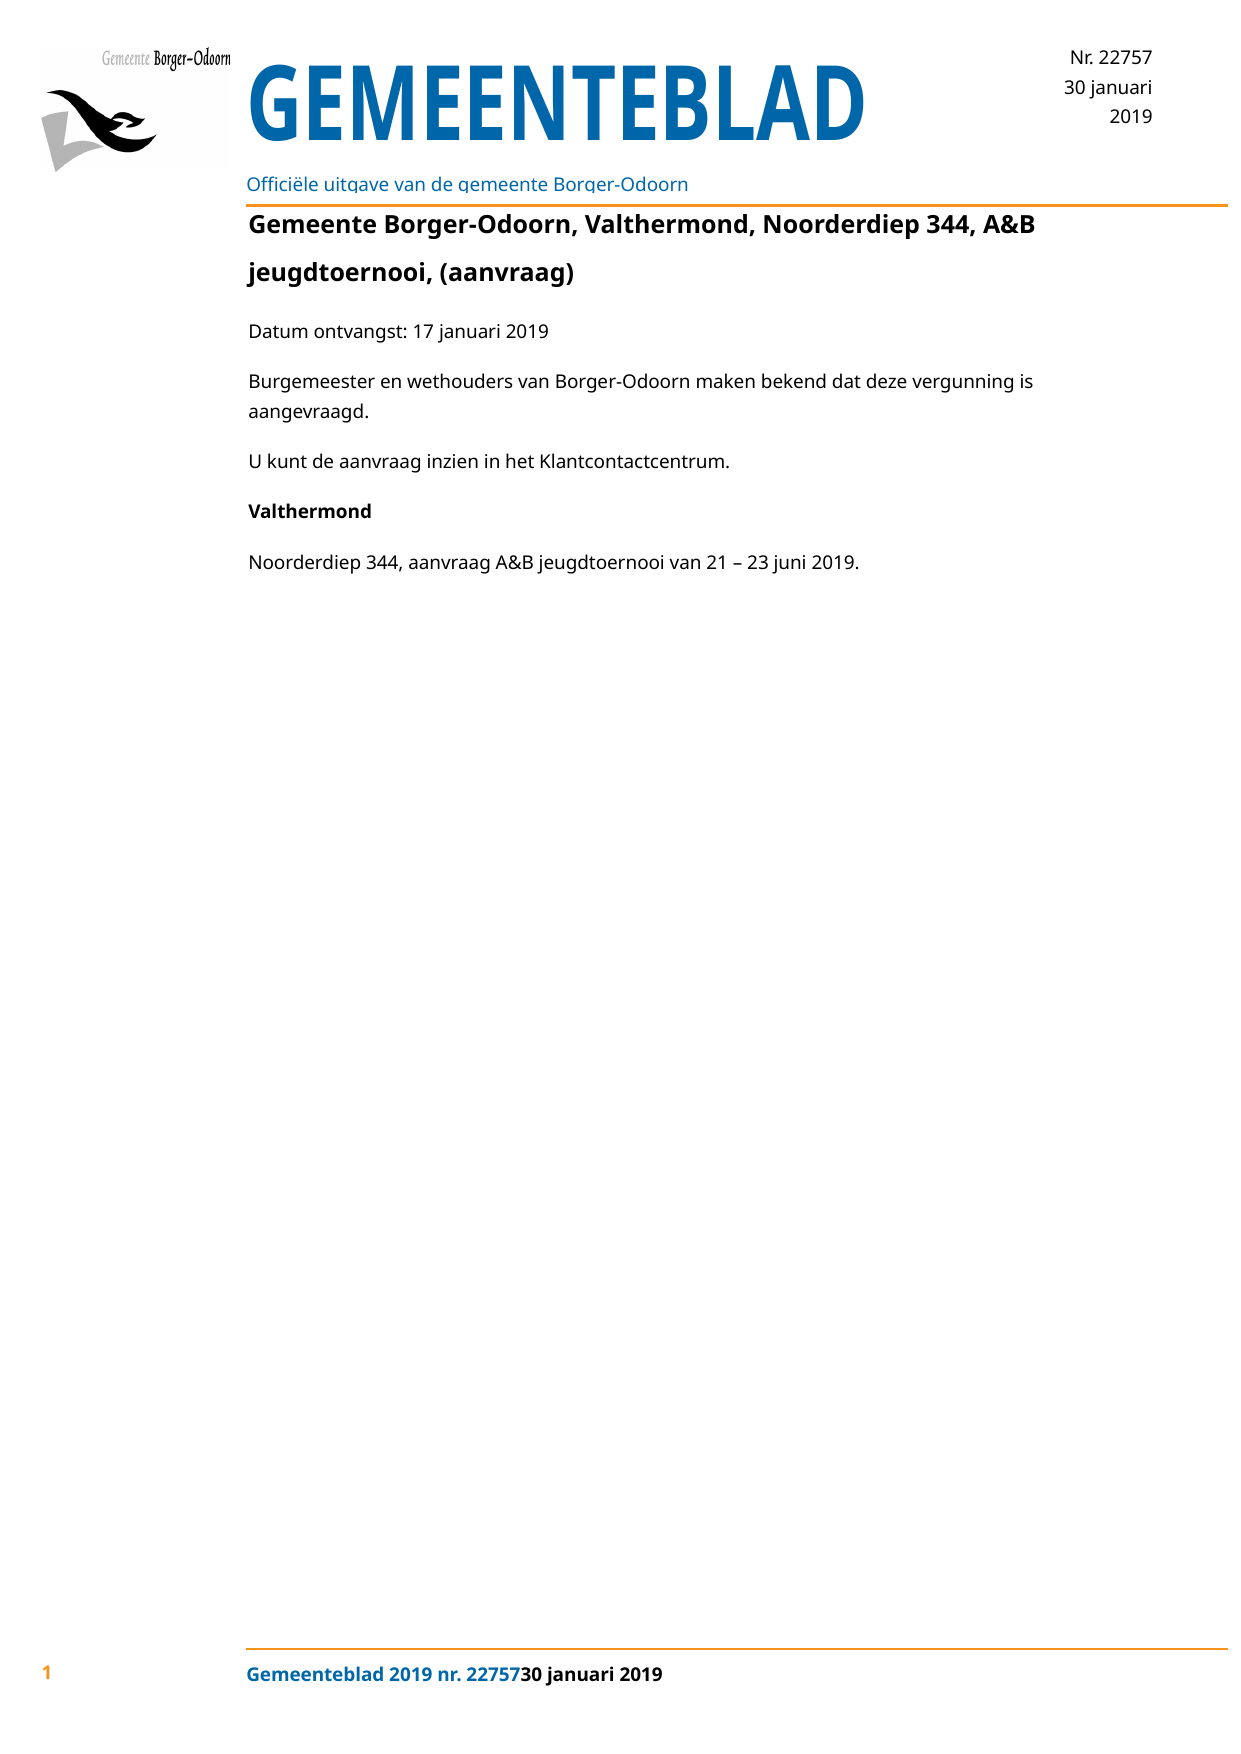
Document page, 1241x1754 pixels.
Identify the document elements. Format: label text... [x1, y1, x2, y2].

text Burgemeester en wethouders van Borger-Odoorn maken bekend dat deze vergunning is aangevraagd. [248, 368, 1152, 424]
text Gemeente Borger-Odoorn, Valthermond, Noorderdiep 344, A&B jeugdtoernooi, (aanvraag) [248, 207, 1152, 288]
text U kunt de aanvraag inzien in het Klantcontactcentrum. [248, 448, 1152, 474]
picture [41, 47, 231, 172]
text Datum ontvangst: 17 januari 2019 [248, 318, 1152, 344]
text Noorderdiep 344, aanvraag A&B jeugdtoernooi van 21 – 23 juni 2019. [248, 549, 1152, 575]
text Valthermond [248, 499, 1152, 524]
